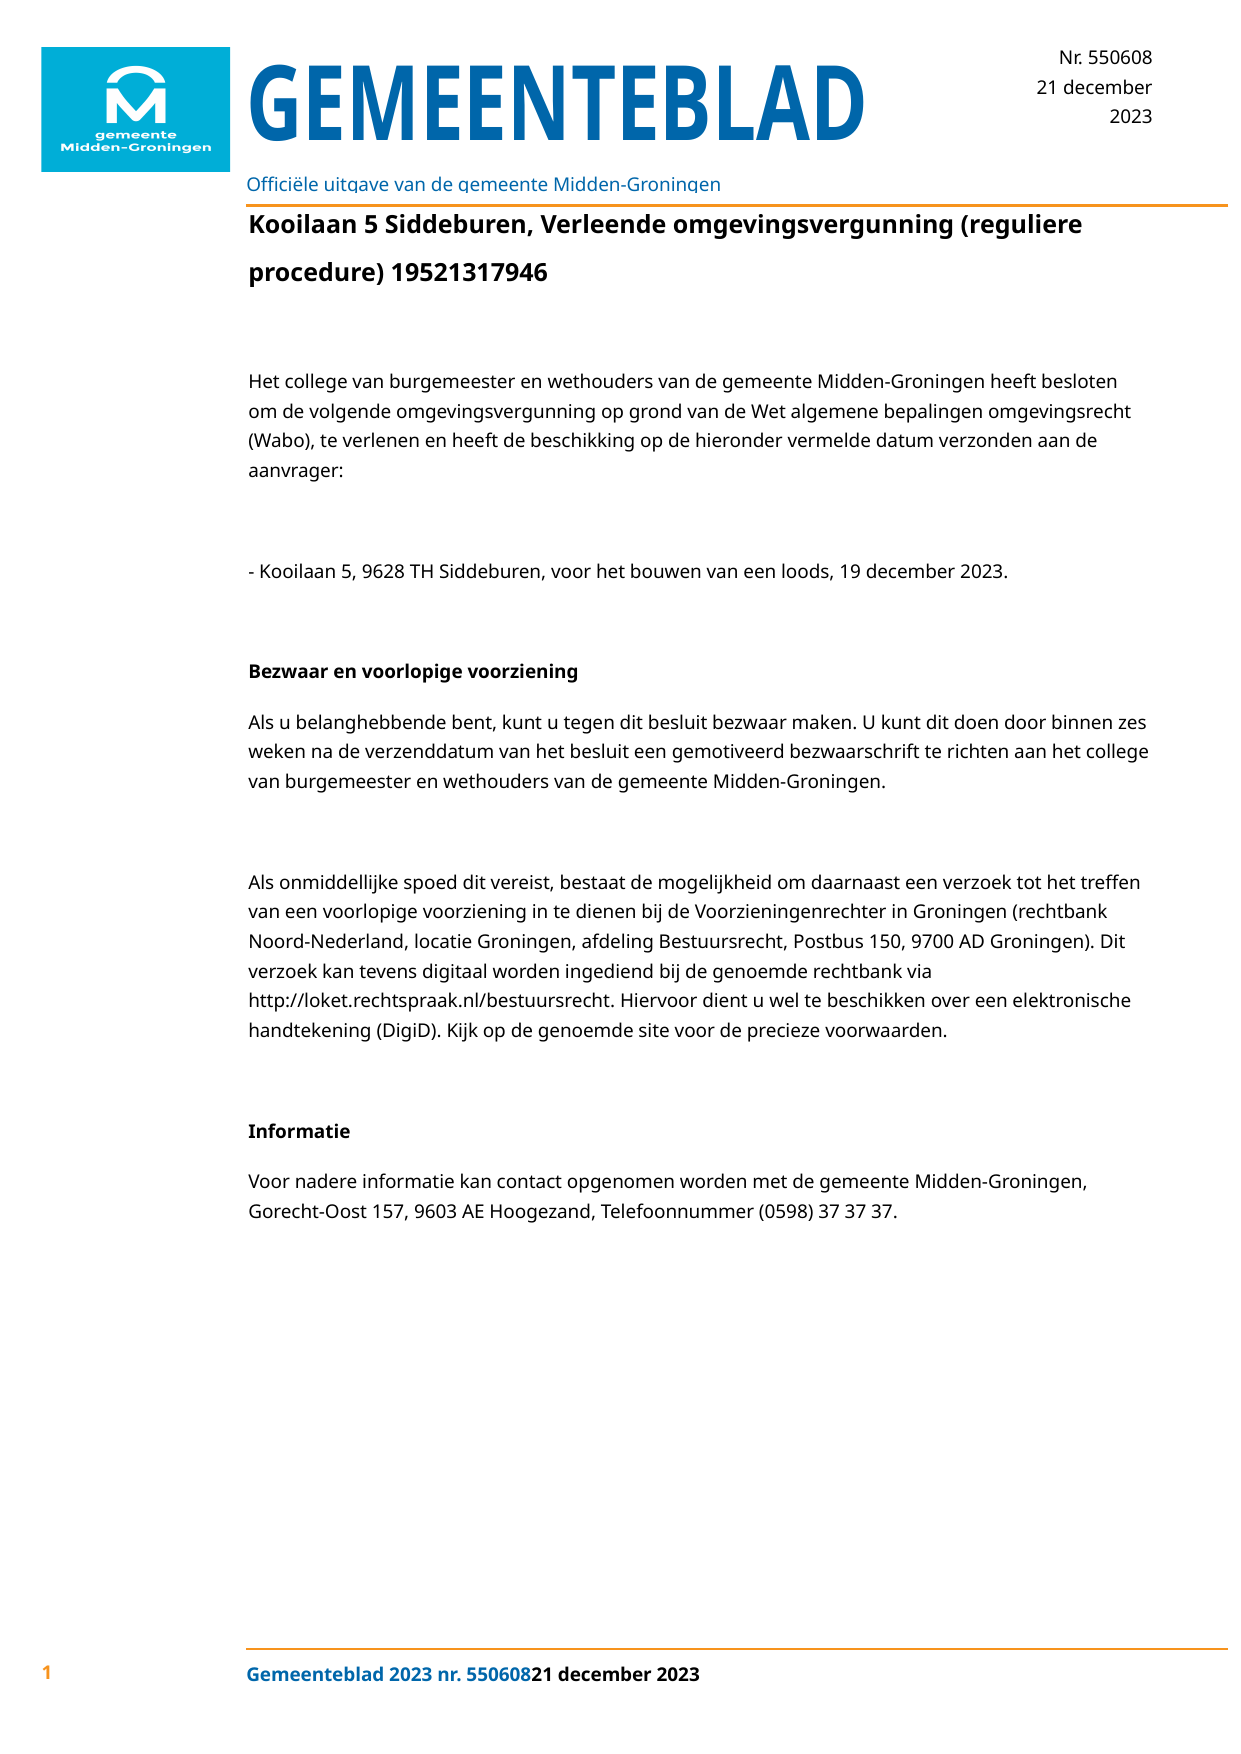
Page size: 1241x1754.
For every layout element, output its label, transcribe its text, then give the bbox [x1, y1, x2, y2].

picture [107, 89, 165, 122]
text Bezwaar en voorlopige voorziening [248, 659, 1152, 684]
text Kooilaan 5 Siddeburen, Verleende omgevingsvergunning (reguliere procedure) 19521317946 [248, 207, 1152, 288]
picture [184, 146, 190, 153]
text Als onmiddellijke spoed dit vereist, bestaat de mogelijkheid om daarnaast een verzoek tot het treffen van een voorlopige voorziening in te dienen bij de Voorzieningenrechter in Groningen (rechtbank Noord-Nederland, locatie Groningen, afdeling Bestuursrecht, Postbus 150, 9700 AD Groningen). Dit verzoek kan tevens digitaal worden ingediend bij de genoemde rechtbank via http://loket.rechtspraak.nl/bestuursrecht. Hiervoor dient u wel te beschikken over een elektronische handtekening (DigiD). Kijk op de genoemde site voor de precieze voorwaarden. [248, 869, 1152, 1043]
text - Kooilaan 5, 9628 TH Siddeburen, voor het bouwen van een loods, 19 december 2023. [248, 558, 1152, 584]
picture [108, 66, 164, 82]
text Het college van burgemeester en wethouders van de gemeente Midden-Groningen heeft besloten om de volgende omgevingsvergunning op grond van de Wet algemene bepalingen omgevingsrecht (Wabo), te verlenen en heeft de beschikking op de hieronder vermelde datum verzonden aan de aanvrager: [248, 368, 1152, 483]
text Informatie [248, 1118, 1152, 1144]
text Voor nadere informatie kan contact opgenomen worden met de gemeente Midden-Groningen, Gorecht-Oost 157, 9603 AE Hoogezand, Telefoonnummer (0598) 37 37 37. [248, 1168, 1152, 1224]
text Als u belanghebbende bent, kunt u tegen dit besluit bezwaar maken. U kunt dit doen door binnen zes weken na de verzenddatum van het besluit een gemotiveerd bezwaarschrift te richten aan het college van burgemeester en wethouders van de gemeente Midden-Groningen. [248, 709, 1152, 794]
